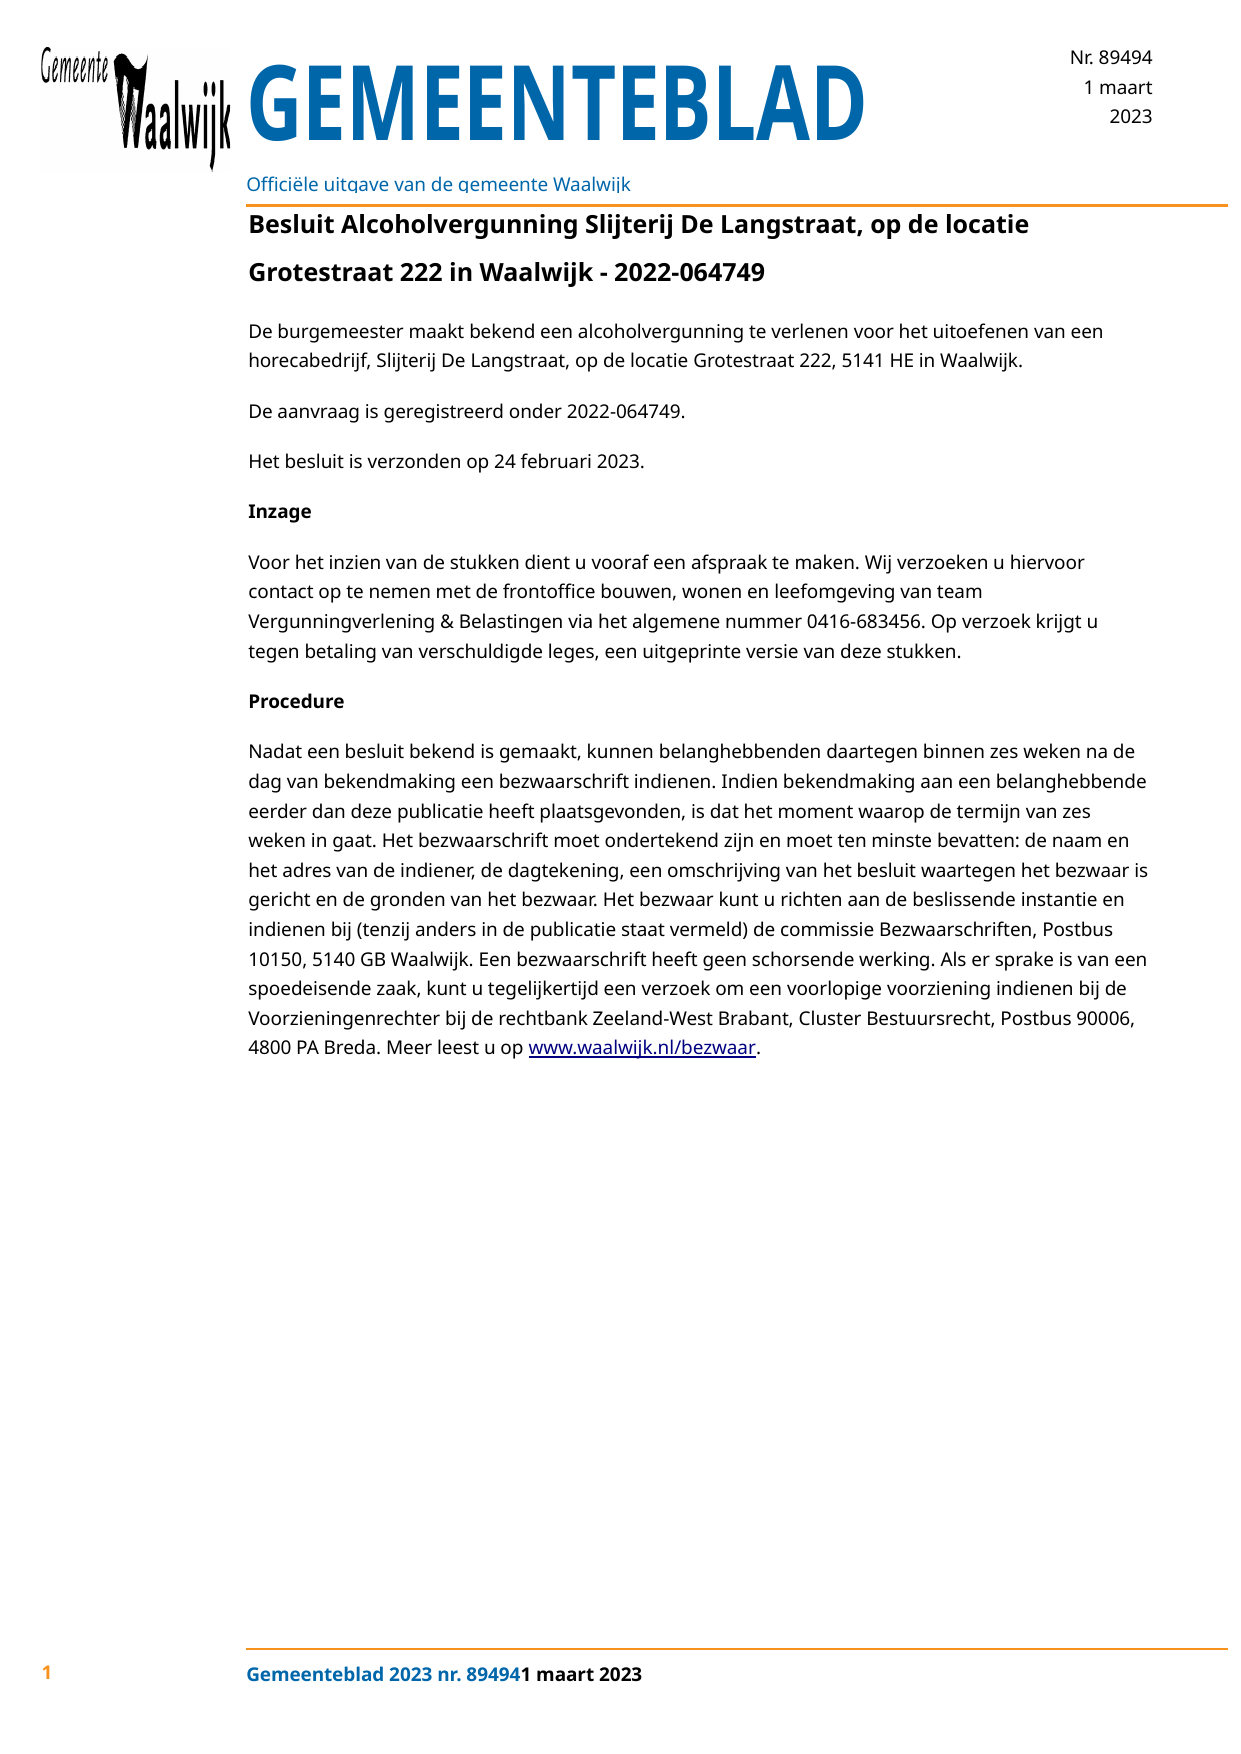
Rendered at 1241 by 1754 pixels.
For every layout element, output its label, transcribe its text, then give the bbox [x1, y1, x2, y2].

text Het besluit is verzonden op 24 februari 2023. [248, 448, 1152, 474]
text De burgemeester maakt bekend een alcoholvergunning te verlenen voor het uitoefenen van een horecabedrijf, Slijterij De Langstraat, op de locatie Grotestraat 222, 5141 HE in Waalwijk. [248, 318, 1152, 373]
text De aanvraag is geregistreerd onder 2022-064749. [248, 398, 1152, 424]
text Procedure [248, 688, 1152, 714]
text Nadat een besluit bekend is gemaakt, kunnen belanghebbenden daartegen binnen zes weken na de dag van bekendmaking een bezwaarschrift indienen. Indien bekendmaking aan een belanghebbende eerder dan deze publicatie heeft plaatsgevonden, is dat het moment waarop de termijn van zes weken in gaat. Het bezwaarschrift moet ondertekend zijn en moet ten minste bevatten: de naam en het adres van de indiener, de dagtekening, een omschrijving van het besluit waartegen het bezwaar is gericht en de gronden van het bezwaar. Het bezwaar kunt u richten aan de beslissende instantie en indienen bij (tenzij anders in de publicatie staat vermeld) de commissie Bezwaarschriften, Postbus 10150, 5140 GB Waalwijk. Een bezwaarschrift heeft geen schorsende werking. Als er sprake is van een spoedeisende zaak, kunt u tegelijkertijd een verzoek om een voorlopige voorziening indienen bij de Voorzieningenrechter bij de rechtbank Zeeland-West Brabant, Cluster Bestuursrecht, Postbus 90006, 4800 PA Breda. Meer leest u op www.waalwijk.nl/bezwaar. [248, 739, 1152, 1060]
picture [41, 47, 231, 172]
text Voor het inzien van de stukken dient u vooraf een afspraak te maken. Wij verzoeken u hiervoor contact op te nemen met de frontoffice bouwen, wonen en leefomgeving van team Vergunningverlening & Belastingen via het algemene nummer 0416-683456. Op verzoek krijgt u tegen betaling van verschuldigde leges, een uitgeprinte versie van deze stukken. [248, 549, 1152, 664]
text Inzage [248, 499, 1152, 524]
text Besluit Alcoholvergunning Slijterij De Langstraat, op de locatie Grotestraat 222 in Waalwijk - 2022-064749 [248, 207, 1152, 288]
